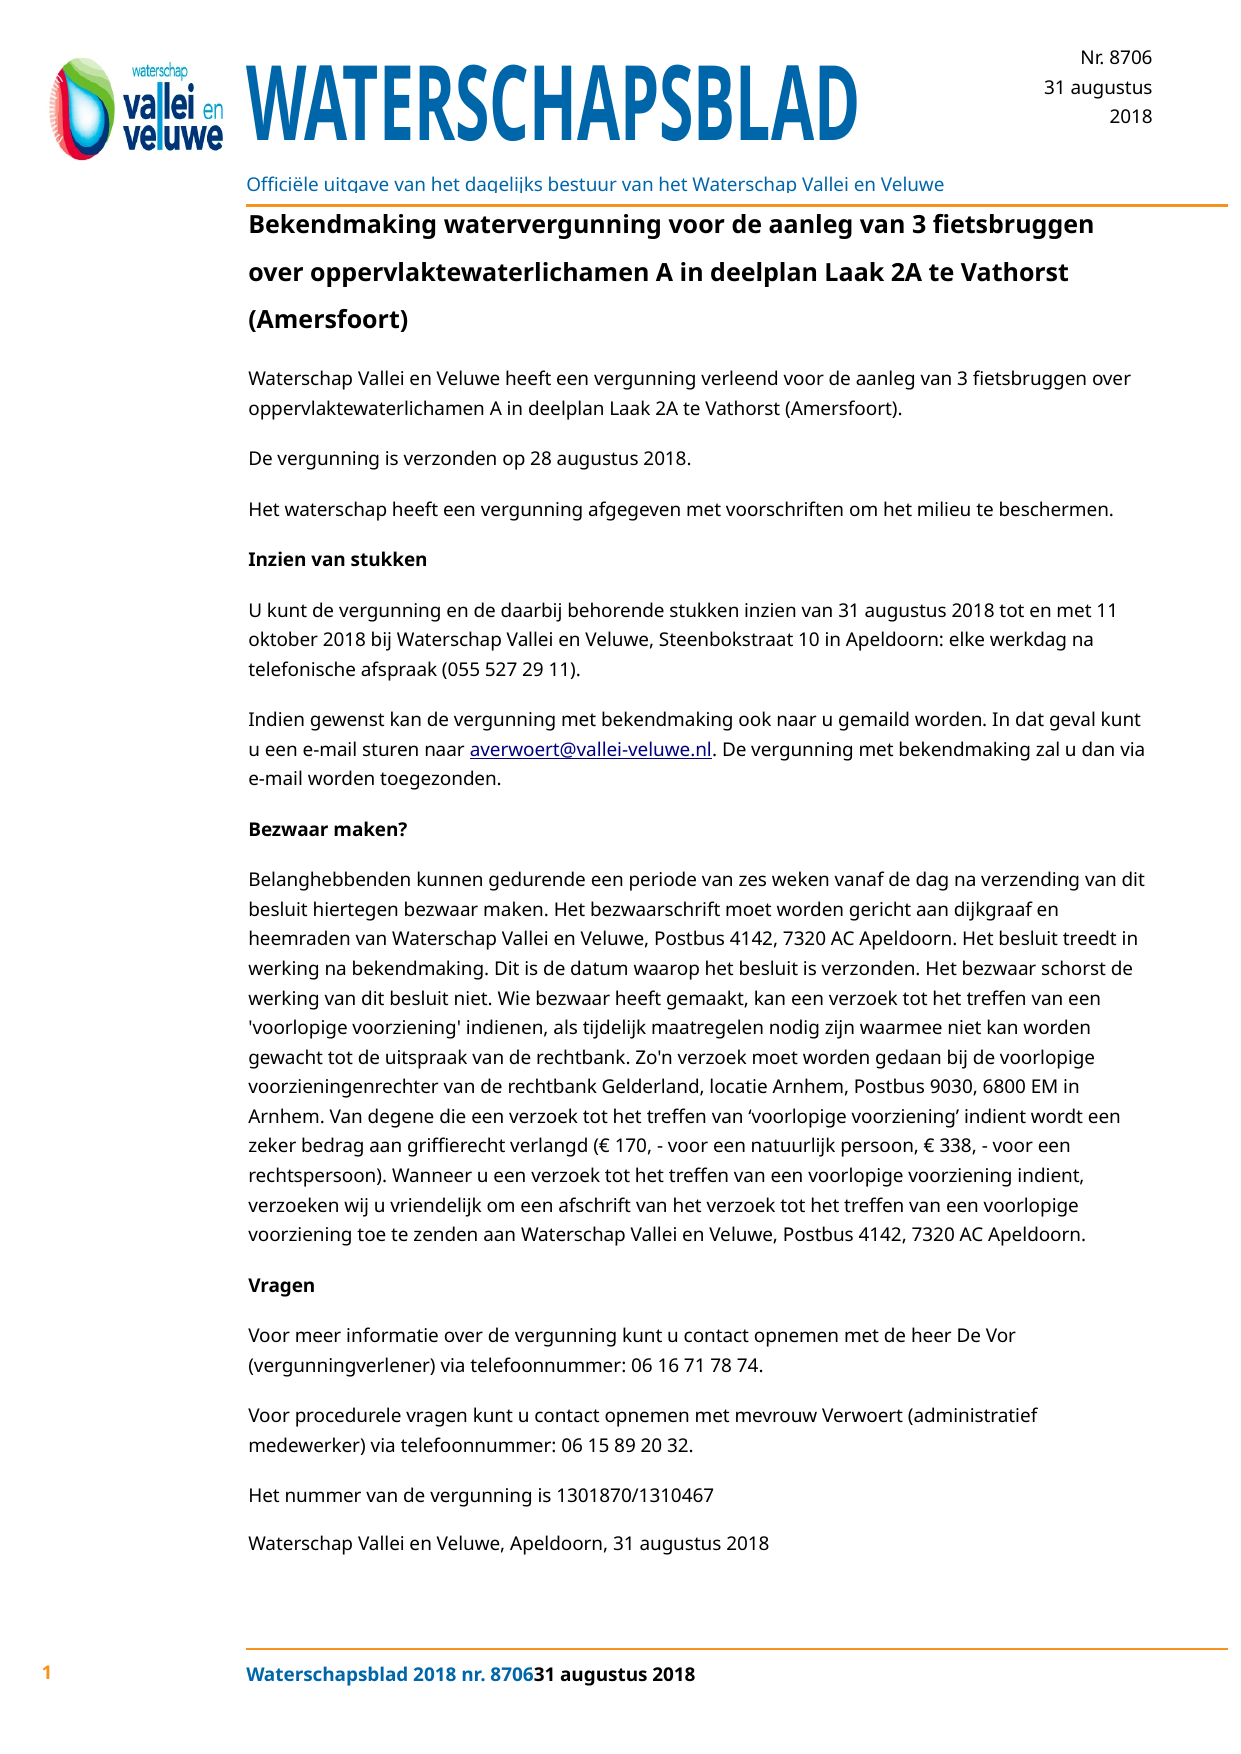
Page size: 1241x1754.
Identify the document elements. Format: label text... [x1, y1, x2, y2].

text Vragen [248, 1272, 1152, 1297]
text Belanghebbenden kunnen gedurende een periode van zes weken vanaf de dag na verzending van dit besluit hiertegen bezwaar maken. Het bezwaarschrift moet worden gericht aan dijkgraaf en heemraden van Waterschap Vallei en Veluwe, Postbus 4142, 7320 AC Apeldoorn. Het besluit treedt in werking na bekendmaking. Dit is de datum waarop het besluit is verzonden. Het bezwaar schorst de werking van dit besluit niet. Wie bezwaar heeft gemaakt, kan een verzoek tot het treffen van een 'voorlopige voorziening' indienen, als tijdelijk maatregelen nodig zijn waarmee niet kan worden gewacht tot de uitspraak van de rechtbank. Zo'n verzoek moet worden gedaan bij de voorlopige voorzieningenrechter van de rechtbank Gelderland, locatie Arnhem, Postbus 9030, 6800 EM in Arnhem. Van degene die een verzoek tot het treffen van ‘voorlopige voorziening’ indient wordt een zeker bedrag aan griffierecht verlangd (€ 170, - voor een natuurlijk persoon, € 338, - voor een rechtspersoon). Wanneer u een verzoek tot het treffen van een voorlopige voorziening indient, verzoeken wij u vriendelijk om een afschrift van het verzoek tot het treffen van een voorlopige voorziening toe te zenden aan Waterschap Vallei en Veluwe, Postbus 4142, 7320 AC Apeldoorn. [248, 866, 1152, 1247]
text Inzien van stukken [248, 546, 1152, 572]
text Het nummer van de vergunning is 1301870/1310467 [248, 1482, 1152, 1508]
text Bekendmaking watervergunning voor de aanleg van 3 fietsbruggen over oppervlaktewaterlichamen A in deelplan Laak 2A te Vathorst (Amersfoort) [248, 207, 1152, 336]
text Indien gewenst kan de vergunning met bekendmaking ook naar u gemaild worden. In dat geval kunt u een e-mail sturen naar averwoert@vallei-veluwe.nl. De vergunning met bekendmaking zal u dan via e-mail worden toegezonden. [248, 706, 1152, 791]
text Voor procedurele vragen kunt u contact opnemen met mevrouw Verwoert (administratief medewerker) via telefoonnummer: 06 15 89 20 32. [248, 1402, 1152, 1457]
text Het waterschap heeft een vergunning afgegeven met voorschriften om het milieu te beschermen. [248, 496, 1152, 522]
text U kunt de vergunning en de daarbij behorende stukken inzien van 31 augustus 2018 tot en met 11 oktober 2018 bij Waterschap Vallei en Veluwe, Steenbokstraat 10 in Apeldoorn: elke werkdag na telefonische afspraak (055 527 29 11). [248, 597, 1152, 682]
text Bezwaar maken? [248, 816, 1152, 842]
picture [41, 47, 231, 172]
text Voor meer informatie over de vergunning kunt u contact opnemen met de heer De Vor (vergunningverlener) via telefoonnummer: 06 16 71 78 74. [248, 1322, 1152, 1377]
text De vergunning is verzonden op 28 augustus 2018. [248, 446, 1152, 471]
text Waterschap Vallei en Veluwe heeft een vergunning verleend voor de aanleg van 3 fietsbruggen over oppervlaktewaterlichamen A in deelplan Laak 2A te Vathorst (Amersfoort). [248, 366, 1152, 421]
text Waterschap Vallei en Veluwe, Apeldoorn, 31 augustus 2018 [248, 1530, 1152, 1556]
